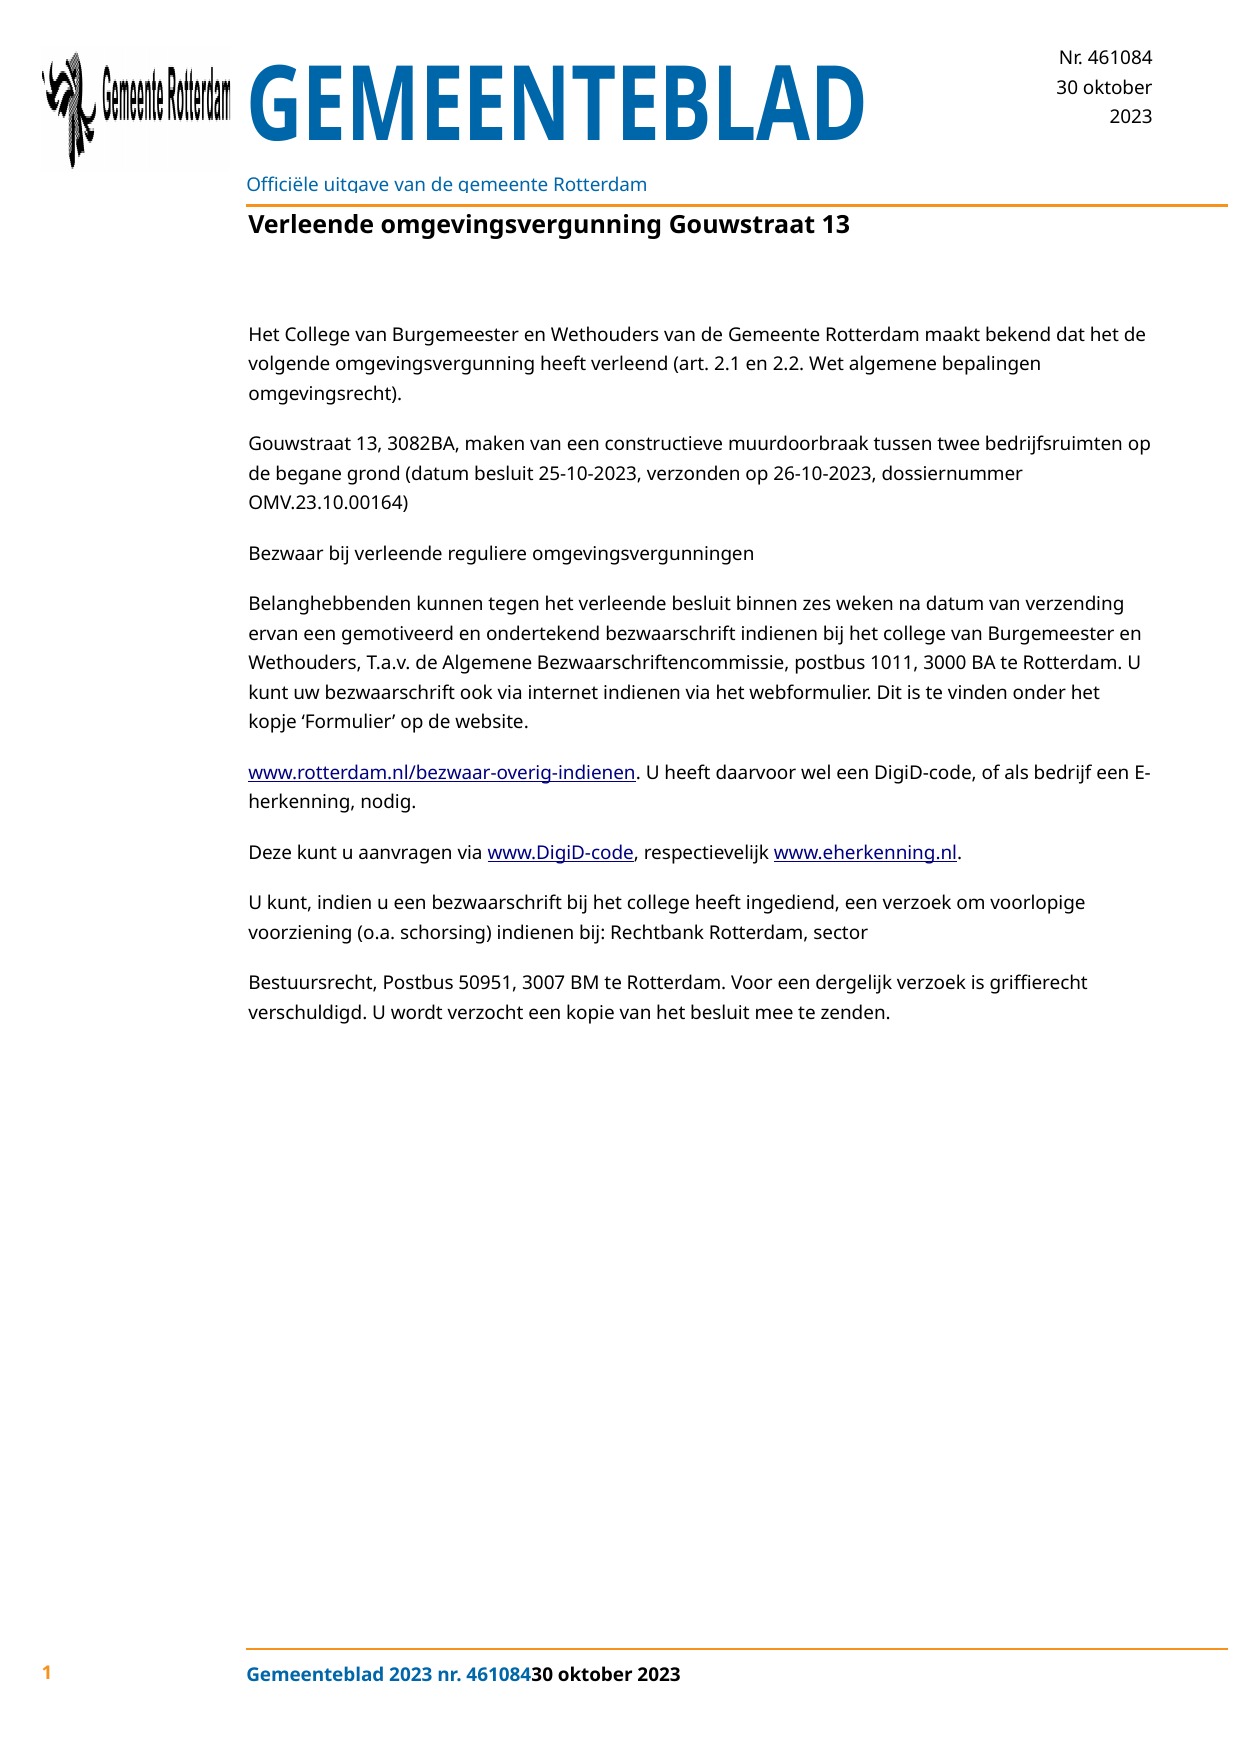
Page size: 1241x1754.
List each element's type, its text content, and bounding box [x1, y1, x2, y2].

text Belanghebbenden kunnen tegen het verleende besluit binnen zes weken na datum van verzending ervan een gemotiveerd en ondertekend bezwaarschrift indienen bij het college van Burgemeester en Wethouders, T.a.v. de Algemene Bezwaarschriftencommissie, postbus 1011, 3000 BA te Rotterdam. U kunt uw bezwaarschrift ook via internet indienen via het webformulier. Dit is te vinden onder het kopje ‘Formulier’ op de website. [248, 590, 1152, 734]
text Verleende omgevingsvergunning Gouwstraat 13 [248, 207, 1152, 241]
text Het College van Burgemeester en Wethouders van de Gemeente Rotterdam maakt bekend dat het de volgende omgevingsvergunning heeft verleend (art. 2.1 en 2.2. Wet algemene bepalingen omgevingsrecht). [248, 321, 1152, 406]
text Gouwstraat 13, 3082BA, maken van een constructieve muurdoorbraak tussen twee bedrijfsruimten op de begane grond (datum besluit 25-10-2023, verzonden op 26-10-2023, dossiernummer OMV.23.10.00164) [248, 430, 1152, 515]
text www.rotterdam.nl/bezwaar-overig-indienen. U heeft daarvoor wel een DigiD-code, of als bedrijf een E-herkenning, nodig. [248, 759, 1152, 814]
text Deze kunt u aanvragen via www.DigiD-code, respectievelijk www.eherkenning.nl. [248, 839, 1152, 865]
text U kunt, indien u een bezwaarschrift bij het college heeft ingediend, een verzoek om voorlopige voorziening (o.a. schorsing) indienen bij: Rechtbank Rotterdam, sector [248, 889, 1152, 945]
picture [41, 47, 231, 172]
text Bestuursrecht, Postbus 50951, 3007 BM te Rotterdam. Voor een dergelijk verzoek is griffierecht verschuldigd. U wordt verzocht een kopie van het besluit mee te zenden. [248, 969, 1152, 1025]
text Bezwaar bij verleende reguliere omgevingsvergunningen [248, 540, 1152, 566]
